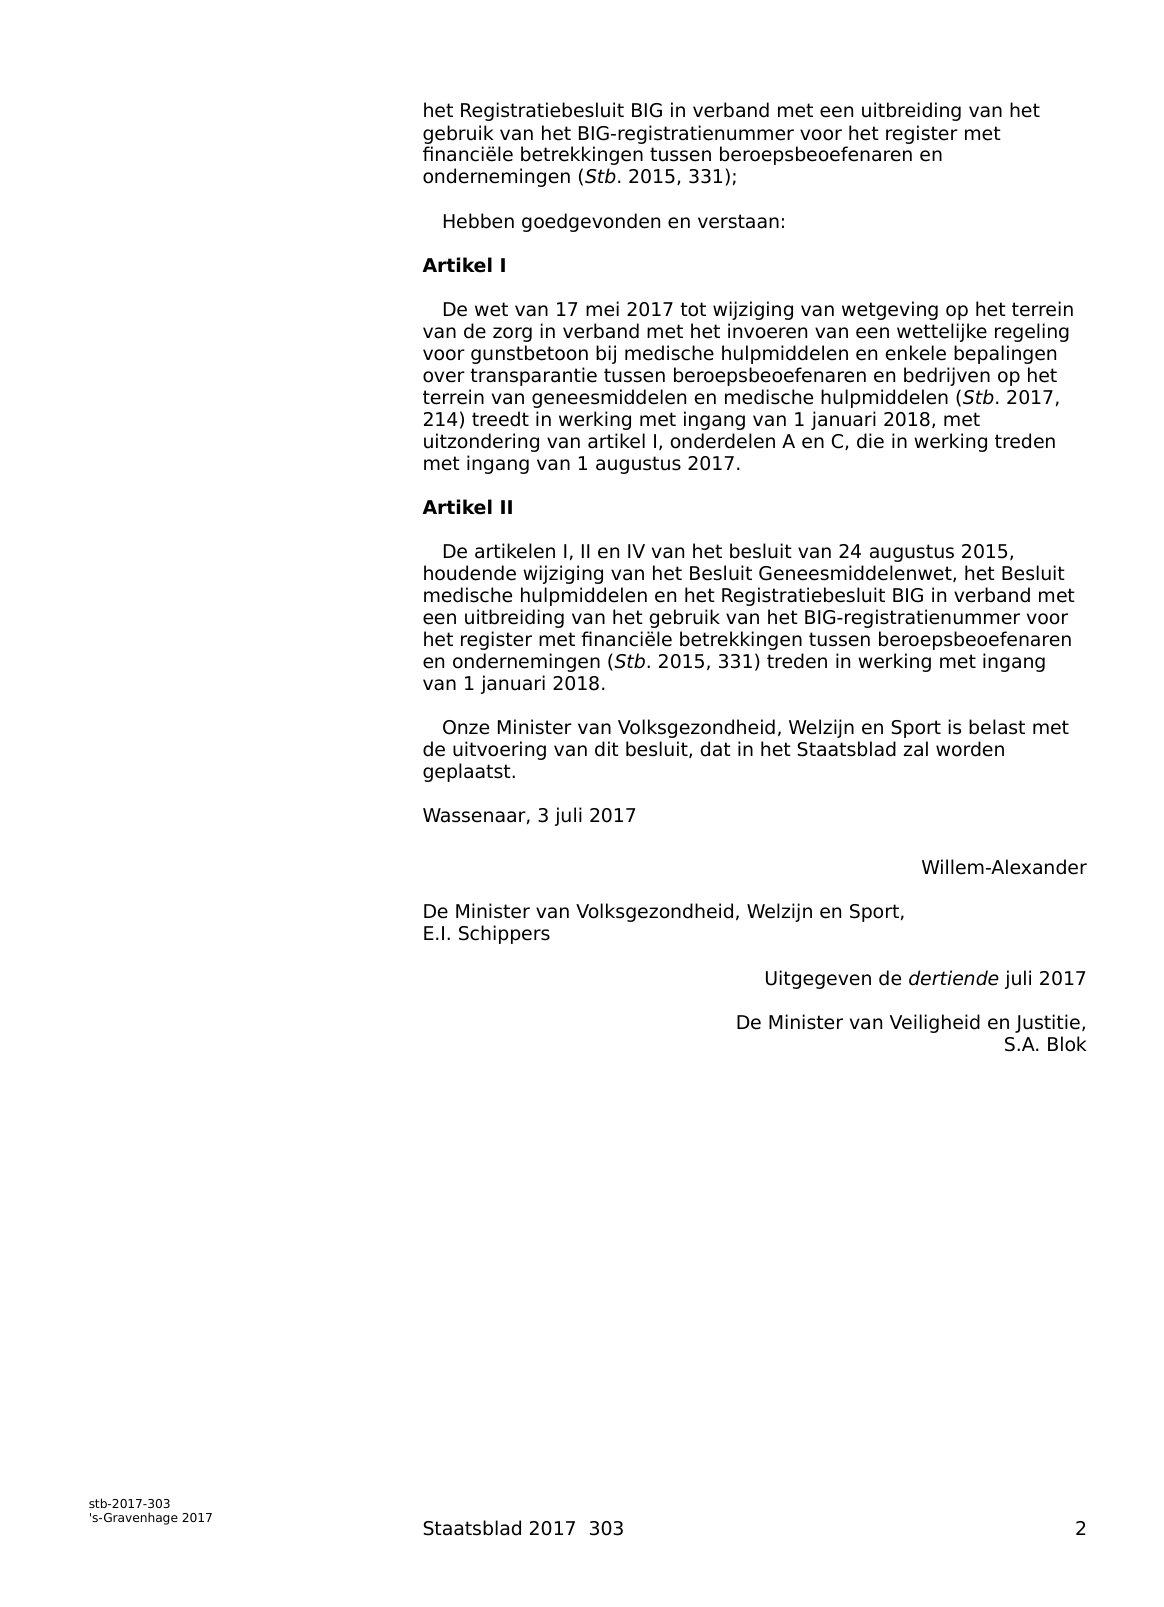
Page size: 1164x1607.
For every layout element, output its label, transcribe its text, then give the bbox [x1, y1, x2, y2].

text De artikelen I, II en IV van het besluit van 24 augustus 2015, houdende wijziging van het Besluit Geneesmiddelenwet, het Besluit medische hulpmiddelen en het Registratiebesluit BIG in verband met een uitbreiding van het gebruik van het BIG-registratienummer voor het register met financiële betrekkingen tussen beroepsbeoefenaren en ondernemingen (Stb. 2015, 331) treden in werking met ingang van 1 januari 2018. [422, 541, 1087, 695]
text stb-2017-303 [88, 1497, 323, 1511]
text Wassenaar, 3 juli 2017 [422, 805, 1087, 827]
subtitle Artikel I [422, 255, 1087, 277]
text Onze Minister van Volksgezondheid, Welzijn en Sport is belast met de uitvoering van dit besluit, dat in het Staatsblad zal worden geplaatst. [422, 717, 1087, 783]
text De Minister van Veiligheid en Justitie, S.A. Blok [422, 1012, 1087, 1056]
text Hebben goedgevonden en verstaan: [422, 211, 1087, 232]
text het Registratiebesluit BIG in verband met een uitbreiding van het gebruik van het BIG-registratienummer voor het register met financiële betrekkingen tussen beroepsbeoefenaren en ondernemingen (Stb. 2015, 331); [422, 100, 1087, 188]
text 's-Gravenhage 2017 [88, 1511, 323, 1525]
subtitle Artikel II [422, 497, 1087, 519]
text Willem-Alexander [422, 857, 1087, 879]
text Uitgegeven de dertiende juli 2017 [422, 967, 1087, 989]
text De wet van 17 mei 2017 tot wijziging van wetgeving op het terrein van de zorg in verband met het invoeren van een wettelijke regeling voor gunstbetoon bij medische hulpmiddelen en enkele bepalingen over transparantie tussen beroepsbeoefenaren en bedrijven op het terrein van geneesmiddelen en medische hulpmiddelen (Stb. 2017, 214) treedt in werking met ingang van 1 januari 2018, met uitzondering van artikel I, onderdelen A en C, die in werking treden met ingang van 1 augustus 2017. [422, 299, 1087, 475]
text De Minister van Volksgezondheid, Welzijn en Sport, E.I. Schippers [422, 901, 1087, 945]
